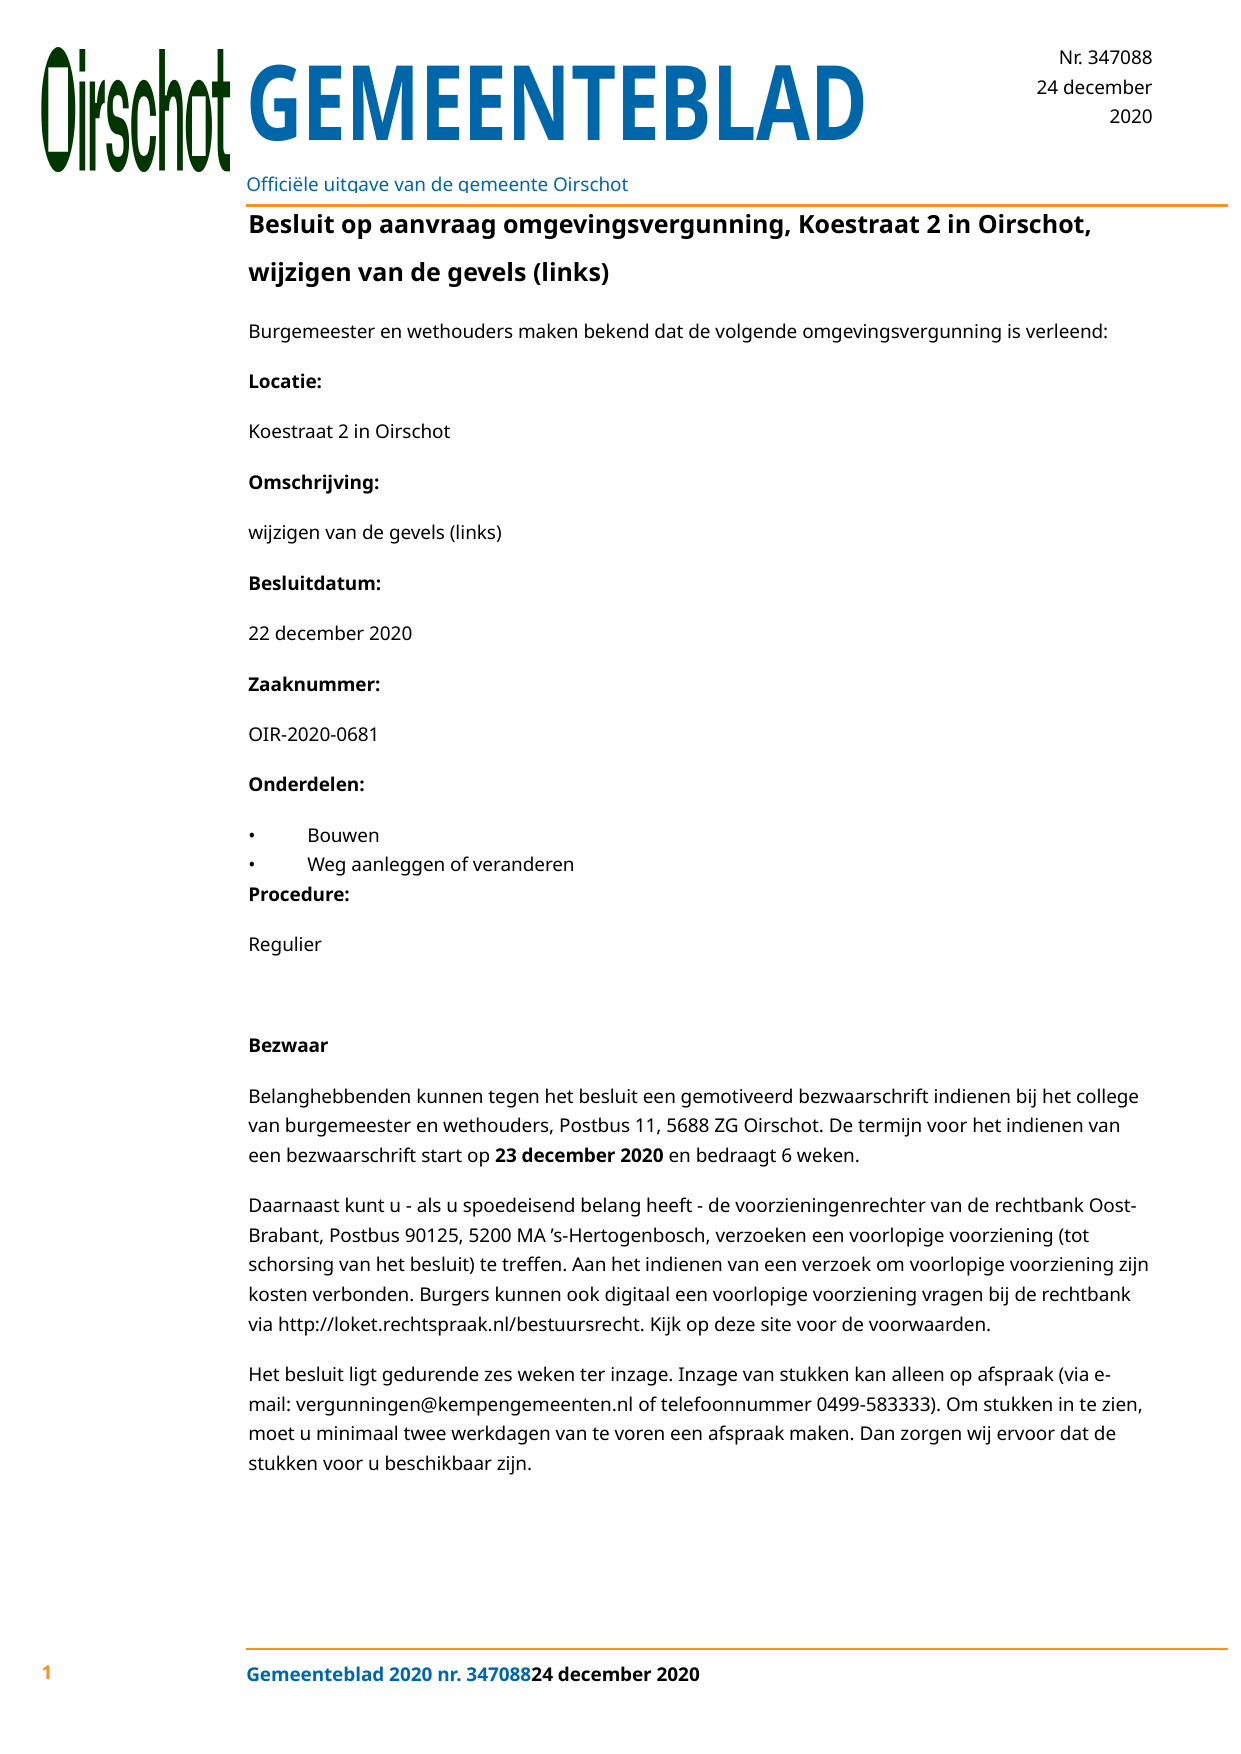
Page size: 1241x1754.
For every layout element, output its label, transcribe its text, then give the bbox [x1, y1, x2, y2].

text Besluitdatum: [248, 570, 1152, 596]
picture [41, 47, 231, 172]
text Daarnaast kunt u - als u spoedeisend belang heeft - de voorzieningenrechter van de rechtbank Oost-Brabant, Postbus 90125, 5200 MA ’s-Hertogenbosch, verzoeken een voorlopige voorziening (tot schorsing van het besluit) te treffen. Aan het indienen van een verzoek om voorlopige voorziening zijn kosten verbonden. Burgers kunnen ook digitaal een voorlopige voorziening vragen bij de rechtbank via http://loket.rechtspraak.nl/bestuursrecht. Kijk op deze site voor de voorwaarden. [248, 1192, 1152, 1337]
text Zaaknummer: [248, 671, 1152, 697]
text Burgemeester en wethouders maken bekend dat de volgende omgevingsvergunning is verleend: [248, 318, 1152, 344]
list Weg aanleggen of veranderen [248, 852, 1152, 877]
text 22 december 2020 [248, 620, 1152, 646]
text Belanghebbenden kunnen tegen het besluit een gemotiveerd bezwaarschrift indienen bij het college van burgemeester en wethouders, Postbus 11, 5688 ZG Oirschot. De termijn voor het indienen van een bezwaarschrift start op 23 december 2020 en bedraagt 6 weken. [248, 1083, 1152, 1168]
text Het besluit ligt gedurende zes weken ter inzage. Inzage van stukken kan alleen op afspraak (via e-mail: vergunningen@kempengemeenten.nl of telefoonnummer 0499-583333). Om stukken in te zien, moet u minimaal twee werkdagen van te voren een afspraak maken. Dan zorgen wij ervoor dat de stukken voor u beschikbaar zijn. [248, 1361, 1152, 1476]
text Bezwaar [248, 1032, 1152, 1058]
text Regulier [248, 932, 1152, 957]
text Besluit op aanvraag omgevingsvergunning, Koestraat 2 in Oirschot, wijzigen van de gevels (links) [248, 207, 1152, 288]
text Koestraat 2 in Oirschot [248, 419, 1152, 444]
text Locatie: [248, 368, 1152, 394]
text Procedure: [248, 881, 1152, 907]
list Bouwen [248, 822, 1152, 848]
text OIR-2020-0681 [248, 721, 1152, 747]
text Omschrijving: [248, 469, 1152, 495]
text Onderdelen: [248, 772, 1152, 797]
text wijzigen van de gevels (links) [248, 519, 1152, 545]
